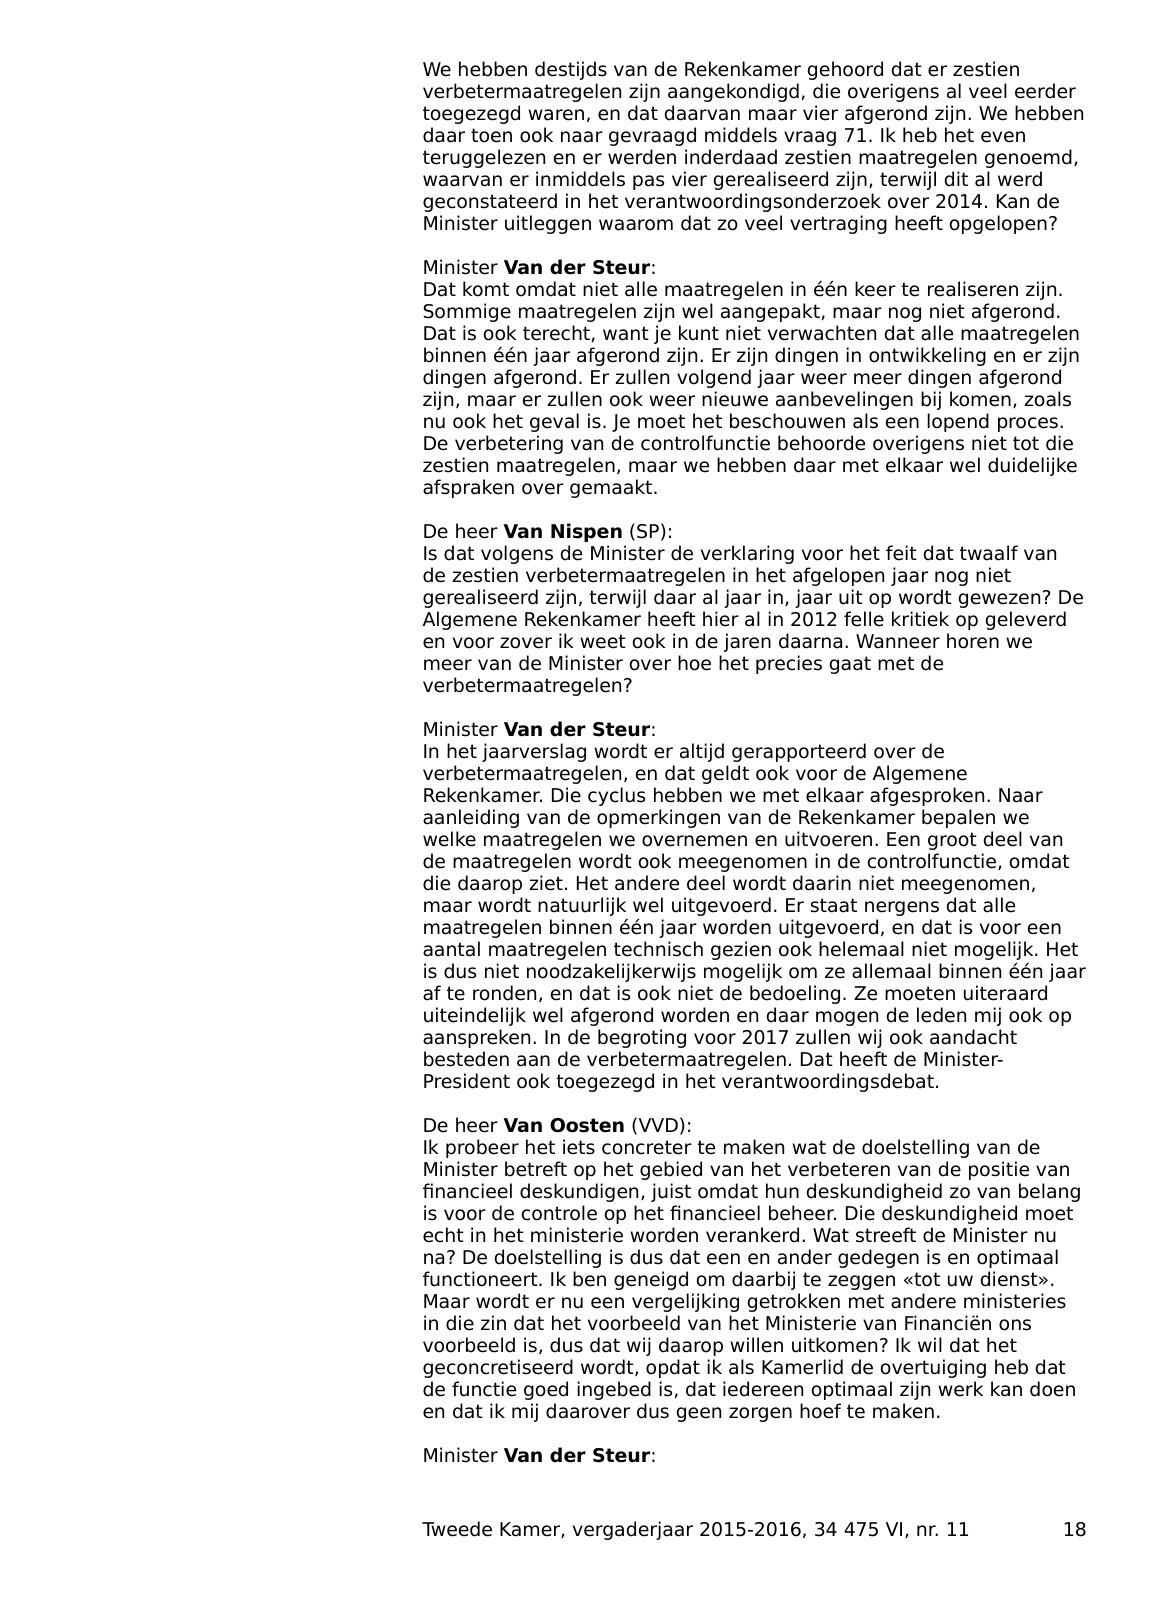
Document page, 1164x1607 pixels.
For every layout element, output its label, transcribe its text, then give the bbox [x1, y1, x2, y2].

text Minister Van der Steur: [422, 719, 1087, 741]
text De heer Van Oosten (VVD): [422, 1115, 1087, 1137]
text Is dat volgens de Minister de verklaring voor het feit dat twaalf van de zestien verbetermaatregelen in het afgelopen jaar nog niet gerealiseerd zijn, terwijl daar al jaar in, jaar uit op wordt gewezen? De Algemene Rekenkamer heeft hier al in 2012 felle kritiek op geleverd en voor zover ik weet ook in de jaren daarna. Wanneer horen we meer van de Minister over hoe het precies gaat met de verbetermaatregelen? [422, 543, 1087, 697]
text In het jaarverslag wordt er altijd gerapporteerd over de verbetermaatregelen, en dat geldt ook voor de Algemene Rekenkamer. Die cyclus hebben we met elkaar afgesproken. Naar aanleiding van de opmerkingen van de Rekenkamer bepalen we welke maatregelen we overnemen en uitvoeren. Een groot deel van de maatregelen wordt ook meegenomen in de controlfunctie, omdat die daarop ziet. Het andere deel wordt daarin niet meegenomen, maar wordt natuurlijk wel uitgevoerd. Er staat nergens dat alle maatregelen binnen één jaar worden uitgevoerd, en dat is voor een aantal maatregelen technisch gezien ook helemaal niet mogelijk. Het is dus niet noodzakelijkerwijs mogelijk om ze allemaal binnen één jaar af te ronden, en dat is ook niet de bedoeling. Ze moeten uiteraard uiteindelijk wel afgerond worden en daar mogen de leden mij ook op aanspreken. In de begroting voor 2017 zullen wij ook aandacht besteden aan de verbetermaatregelen. Dat heeft de Minister-President ook toegezegd in het verantwoordingsdebat. [422, 741, 1087, 1093]
text De heer Van Nispen (SP): [422, 521, 1087, 543]
text Dat komt omdat niet alle maatregelen in één keer te realiseren zijn. Sommige maatregelen zijn wel aangepakt, maar nog niet afgerond. Dat is ook terecht, want je kunt niet verwachten dat alle maatregelen binnen één jaar afgerond zijn. Er zijn dingen in ontwikkeling en er zijn dingen afgerond. Er zullen volgend jaar weer meer dingen afgerond zijn, maar er zullen ook weer nieuwe aanbevelingen bij komen, zoals nu ook het geval is. Je moet het beschouwen als een lopend proces. De verbetering van de controlfunctie behoorde overigens niet tot die zestien maatregelen, maar we hebben daar met elkaar wel duidelijke afspraken over gemaakt. [422, 279, 1087, 499]
text Minister Van der Steur: [422, 1445, 1087, 1467]
text Minister Van der Steur: [422, 257, 1087, 279]
text We hebben destijds van de Rekenkamer gehoord dat er zestien verbetermaatregelen zijn aangekondigd, die overigens al veel eerder toegezegd waren, en dat daarvan maar vier afgerond zijn. We hebben daar toen ook naar gevraagd middels vraag 71. Ik heb het even teruggelezen en er werden inderdaad zestien maatregelen genoemd, waarvan er inmiddels pas vier gerealiseerd zijn, terwijl dit al werd geconstateerd in het verantwoordingsonderzoek over 2014. Kan de Minister uitleggen waarom dat zo veel vertraging heeft opgelopen? [422, 59, 1087, 235]
text Ik probeer het iets concreter te maken wat de doelstelling van de Minister betreft op het gebied van het verbeteren van de positie van financieel deskundigen, juist omdat hun deskundigheid zo van belang is voor de controle op het financieel beheer. Die deskundigheid moet echt in het ministerie worden verankerd. Wat streeft de Minister nu na? De doelstelling is dus dat een en ander gedegen is en optimaal functioneert. Ik ben geneigd om daarbij te zeggen «tot uw dienst». Maar wordt er nu een vergelijking getrokken met andere ministeries in die zin dat het voorbeeld van het Ministerie van Financiën ons voorbeeld is, dus dat wij daarop willen uitkomen? Ik wil dat het geconcretiseerd wordt, opdat ik als Kamerlid de overtuiging heb dat de functie goed ingebed is, dat iedereen optimaal zijn werk kan doen en dat ik mij daarover dus geen zorgen hoef te maken. [422, 1137, 1087, 1423]
